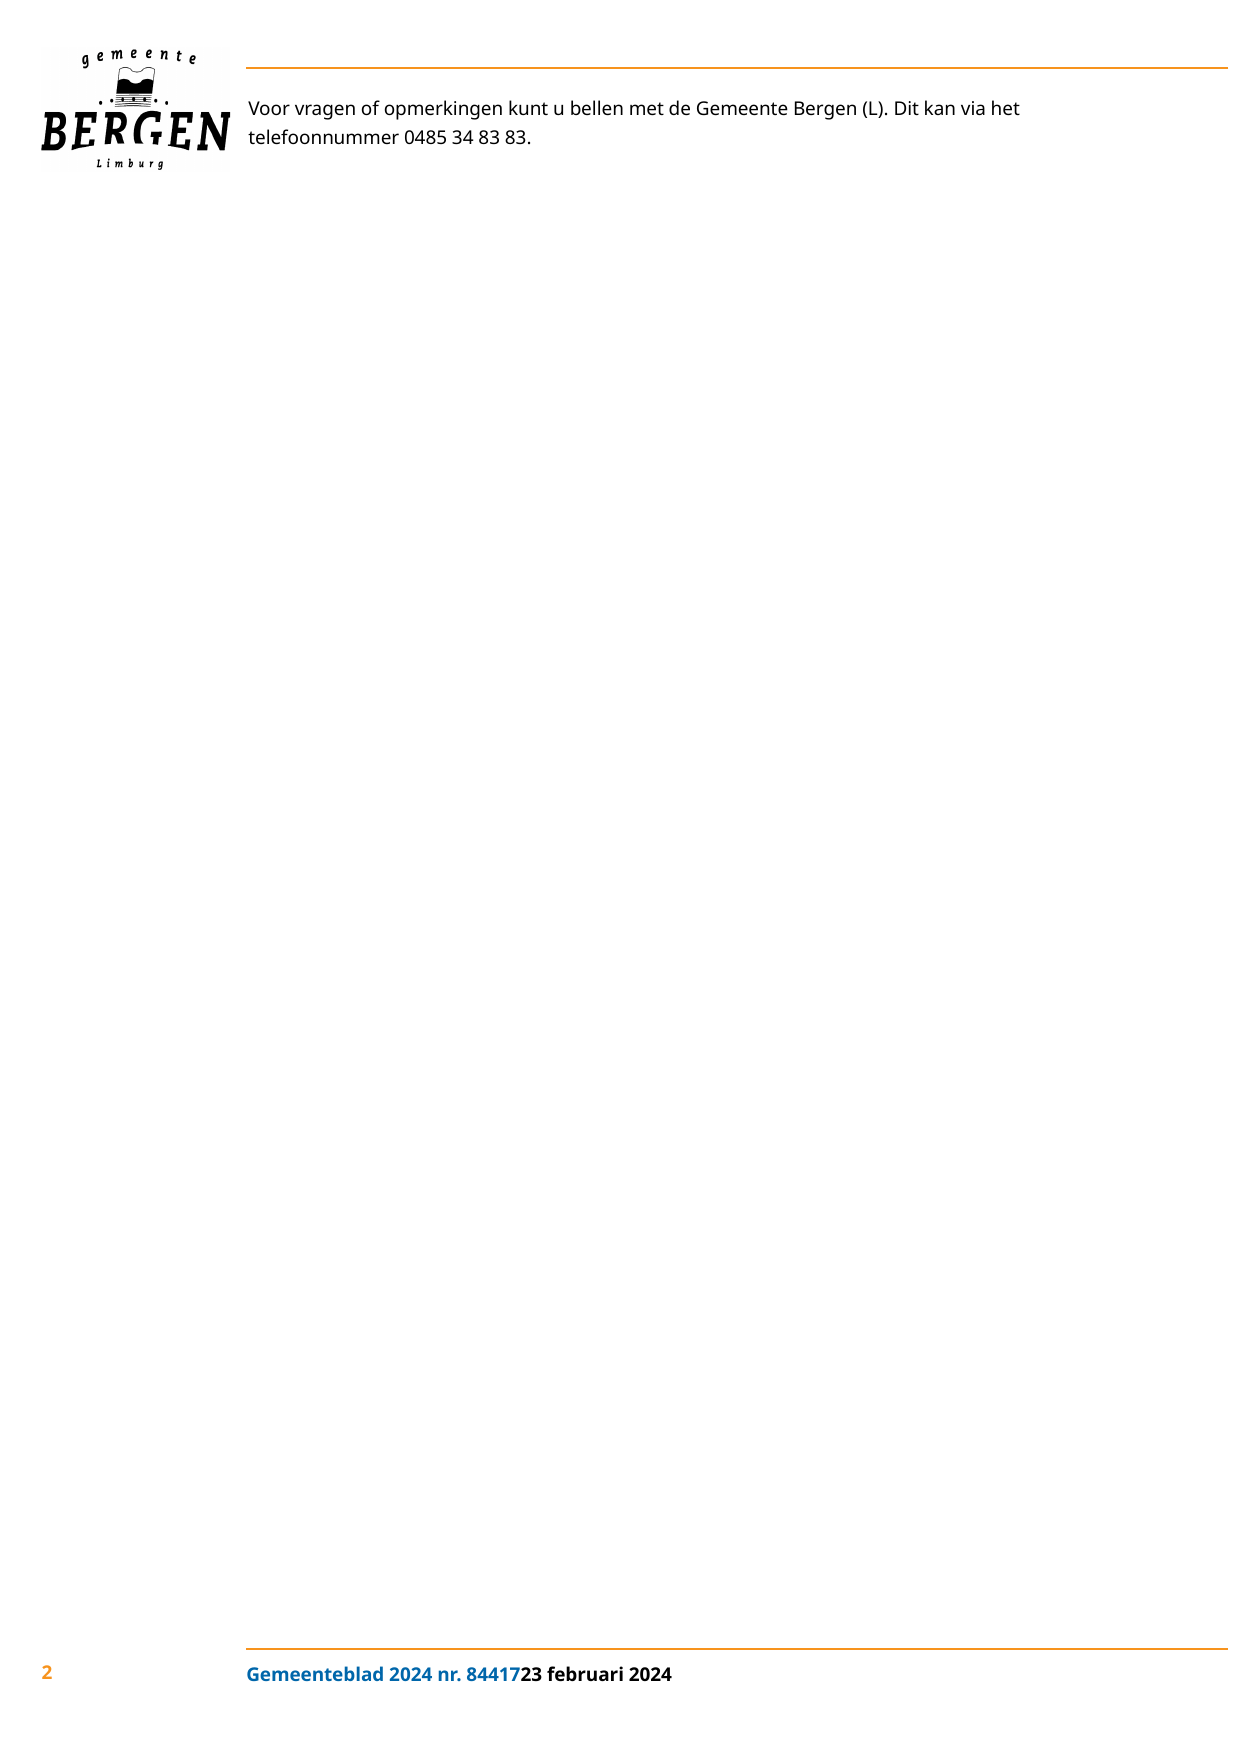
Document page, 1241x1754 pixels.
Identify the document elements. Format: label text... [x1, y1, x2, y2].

picture [41, 47, 231, 172]
text Voor vragen of opmerkingen kunt u bellen met de Gemeente Bergen (L). Dit kan via het telefoonnummer 0485 34 83 83. [248, 95, 1152, 150]
